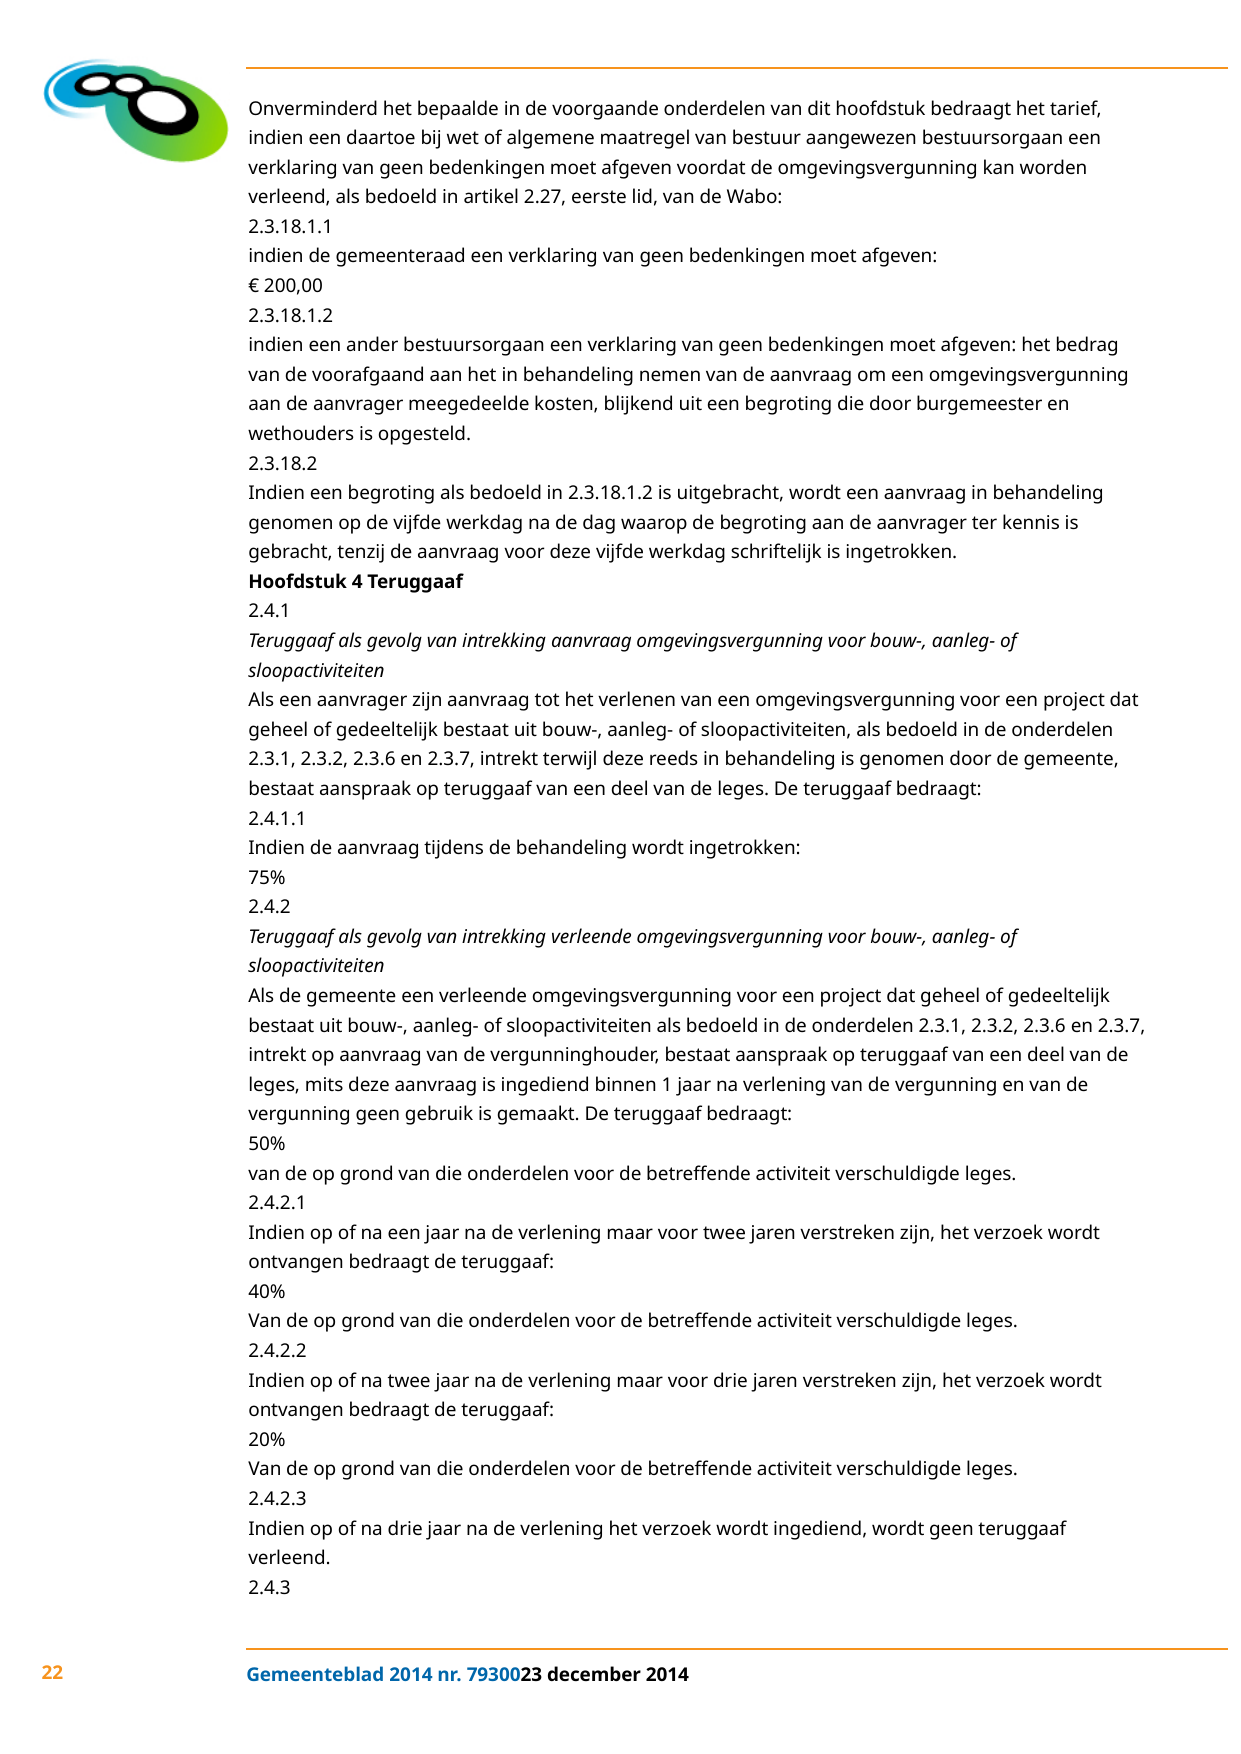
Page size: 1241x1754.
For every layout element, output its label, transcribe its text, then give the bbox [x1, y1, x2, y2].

text Als een aanvrager zijn aanvraag tot het verlenen van een omgevingsvergunning voor een project dat geheel of gedeeltelijk bestaat uit bouw-, aanleg- of sloopactiviteiten, als bedoeld in de onderdelen 2.3.1, 2.3.2, 2.3.6 en 2.3.7, intrekt terwijl deze reeds in behandeling is genomen door de gemeente, bestaat aanspraak op teruggaaf van een deel van de leges. De teruggaaf bedraagt: [248, 686, 1152, 801]
text Als de gemeente een verleende omgevingsvergunning voor een project dat geheel of gedeeltelijk bestaat uit bouw-, aanleg- of sloopactiviteiten als bedoeld in de onderdelen 2.3.1, 2.3.2, 2.3.6 en 2.3.7, intrekt op aanvraag van de vergunninghouder, bestaat aanspraak op teruggaaf van een deel van de leges, mits deze aanvraag is ingediend binnen 1 jaar na verlening van de vergunning en van de vergunning geen gebruik is gemaakt. De teruggaaf bedraagt: [248, 982, 1152, 1126]
text Indien de aanvraag tijdens de behandeling wordt ingetrokken: [248, 834, 1152, 860]
text indien een ander bestuursorgaan een verklaring van geen bedenkingen moet afgeven: het bedrag van de voorafgaand aan het in behandeling nemen van de aanvraag om een omgevingsvergunning aan de aanvrager meegedeelde kosten, blijkend uit een begroting die door burgemeester en wethouders is opgesteld. [248, 331, 1152, 446]
text 20% [248, 1426, 1152, 1452]
picture [41, 47, 231, 172]
text Hoofdstuk 4 Teruggaaf [248, 568, 1152, 594]
text Onverminderd het bepaalde in de voorgaande onderdelen van dit hoofdstuk bedraagt het tarief, indien een daartoe bij wet of algemene maatregel van bestuur aangewezen bestuursorgaan een verklaring van geen bedenkingen moet afgeven voordat de omgevingsvergunning kan worden verleend, als bedoeld in artikel 2.27, eerste lid, van de Wabo: [248, 95, 1152, 209]
text 75% [248, 864, 1152, 890]
text 2.3.18.1.2 [248, 302, 1152, 328]
text Indien een begroting als bedoeld in 2.3.18.1.2 is uitgebracht, wordt een aanvraag in behandeling genomen op de vijfde werkdag na de dag waarop de begroting aan de aanvrager ter kennis is gebracht, tenzij de aanvraag voor deze vijfde werkdag schriftelijk is ingetrokken. [248, 479, 1152, 564]
text indien de gemeenteraad een verklaring van geen bedenkingen moet afgeven: [248, 243, 1152, 268]
text 2.4.2 [248, 893, 1152, 919]
text Teruggaaf als gevolg van intrekking verleende omgevingsvergunning voor bouw-, aanleg- of sloopactiviteiten [248, 923, 1152, 978]
text 50% [248, 1130, 1152, 1156]
text Indien op of na drie jaar na de verlening het verzoek wordt ingediend, wordt geen teruggaaf verleend. [248, 1515, 1152, 1570]
text 2.3.18.1.1 [248, 213, 1152, 239]
text 2.4.1.1 [248, 805, 1152, 831]
text 2.3.18.2 [248, 450, 1152, 476]
text 2.4.1 [248, 598, 1152, 623]
text van de op grond van die onderdelen voor de betreffende activiteit verschuldigde leges. [248, 1160, 1152, 1186]
text Indien op of na een jaar na de verlening maar voor twee jaren verstreken zijn, het verzoek wordt ontvangen bedraagt de teruggaaf: [248, 1219, 1152, 1274]
text 2.4.2.1 [248, 1189, 1152, 1215]
text 2.4.2.3 [248, 1485, 1152, 1511]
text € 200,00 [248, 272, 1152, 298]
text 2.4.2.2 [248, 1337, 1152, 1363]
text Van de op grond van die onderdelen voor de betreffende activiteit verschuldigde leges. [248, 1308, 1152, 1333]
text Teruggaaf als gevolg van intrekking aanvraag omgevingsvergunning voor bouw-, aanleg- of sloopactiviteiten [248, 627, 1152, 683]
text 2.4.3 [248, 1574, 1152, 1600]
text Van de op grond van die onderdelen voor de betreffende activiteit verschuldigde leges. [248, 1456, 1152, 1481]
text 40% [248, 1278, 1152, 1304]
text Indien op of na twee jaar na de verlening maar voor drie jaren verstreken zijn, het verzoek wordt ontvangen bedraagt de teruggaaf: [248, 1367, 1152, 1422]
